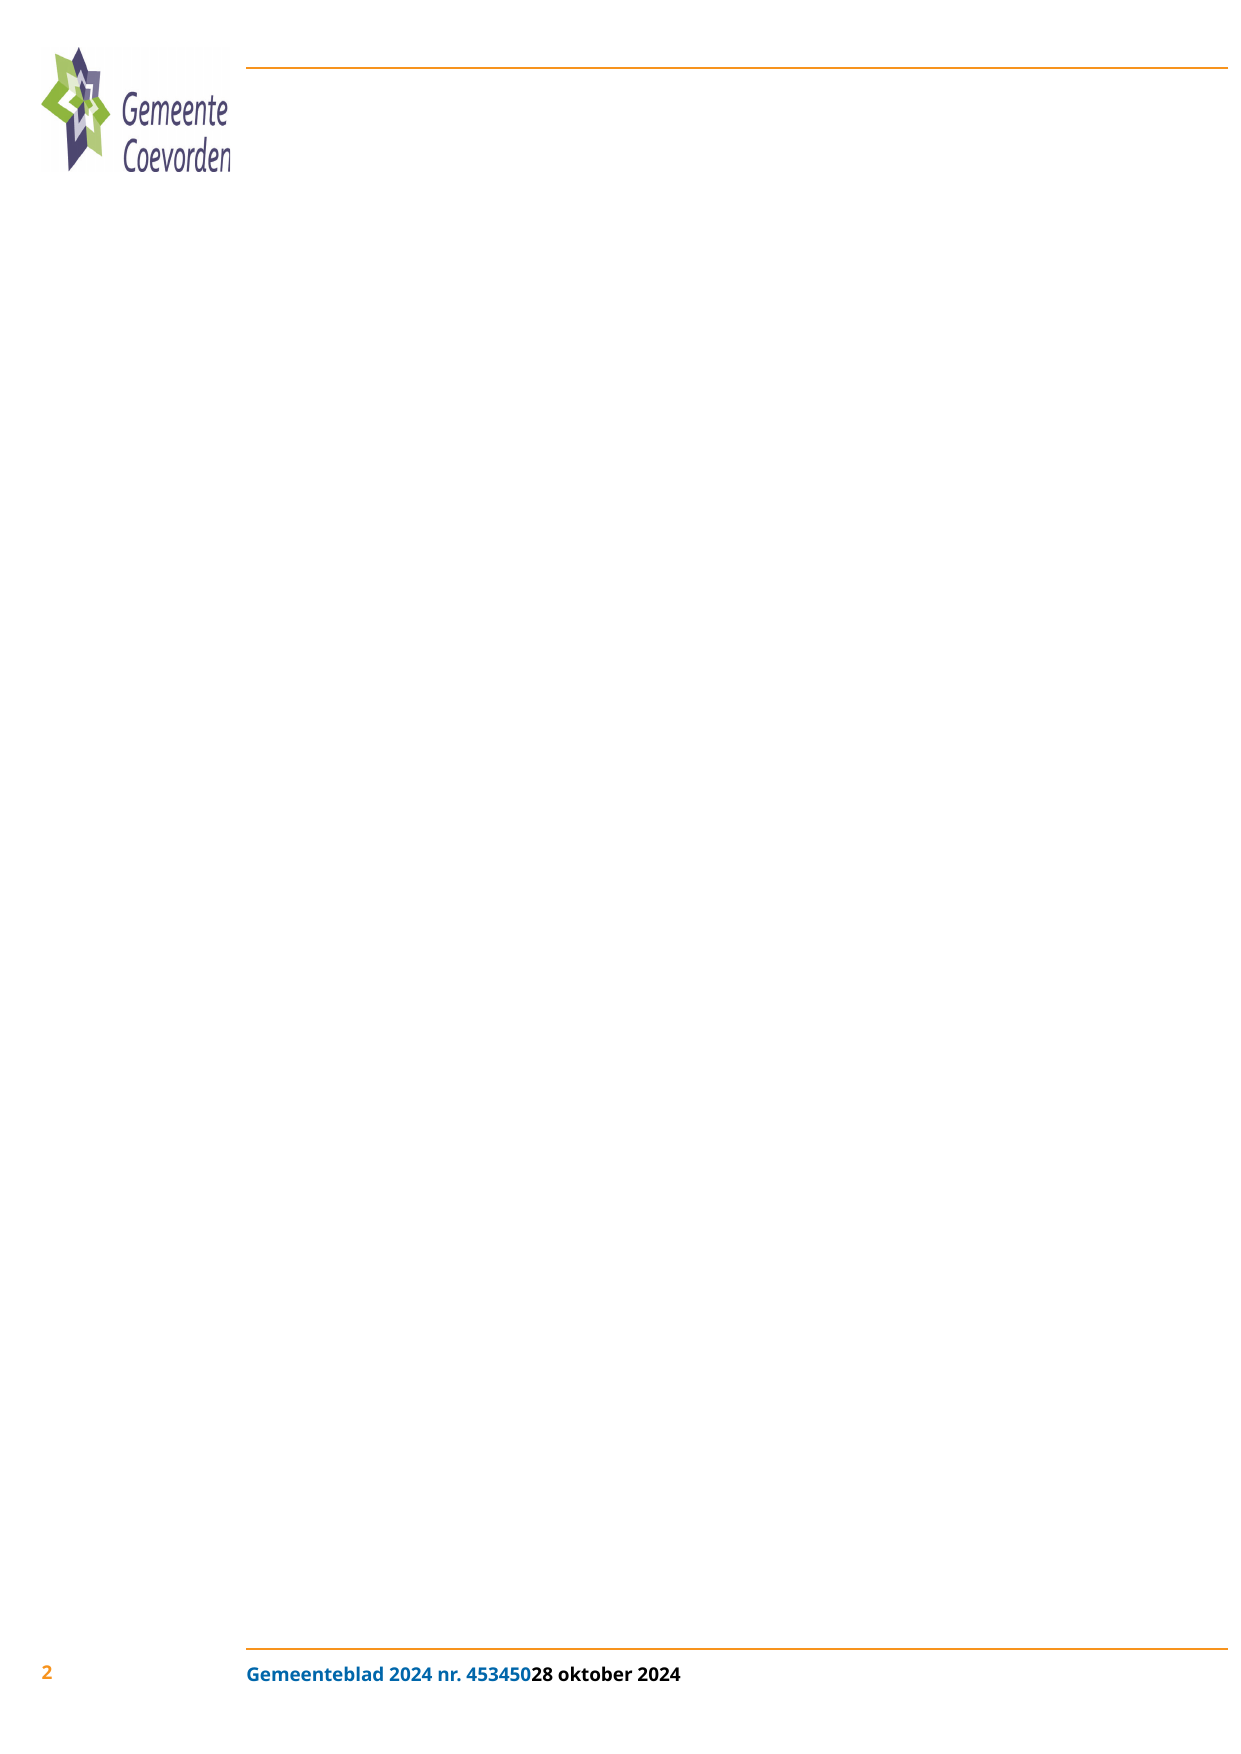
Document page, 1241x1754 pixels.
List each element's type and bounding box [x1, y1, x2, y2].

picture [41, 47, 231, 172]
